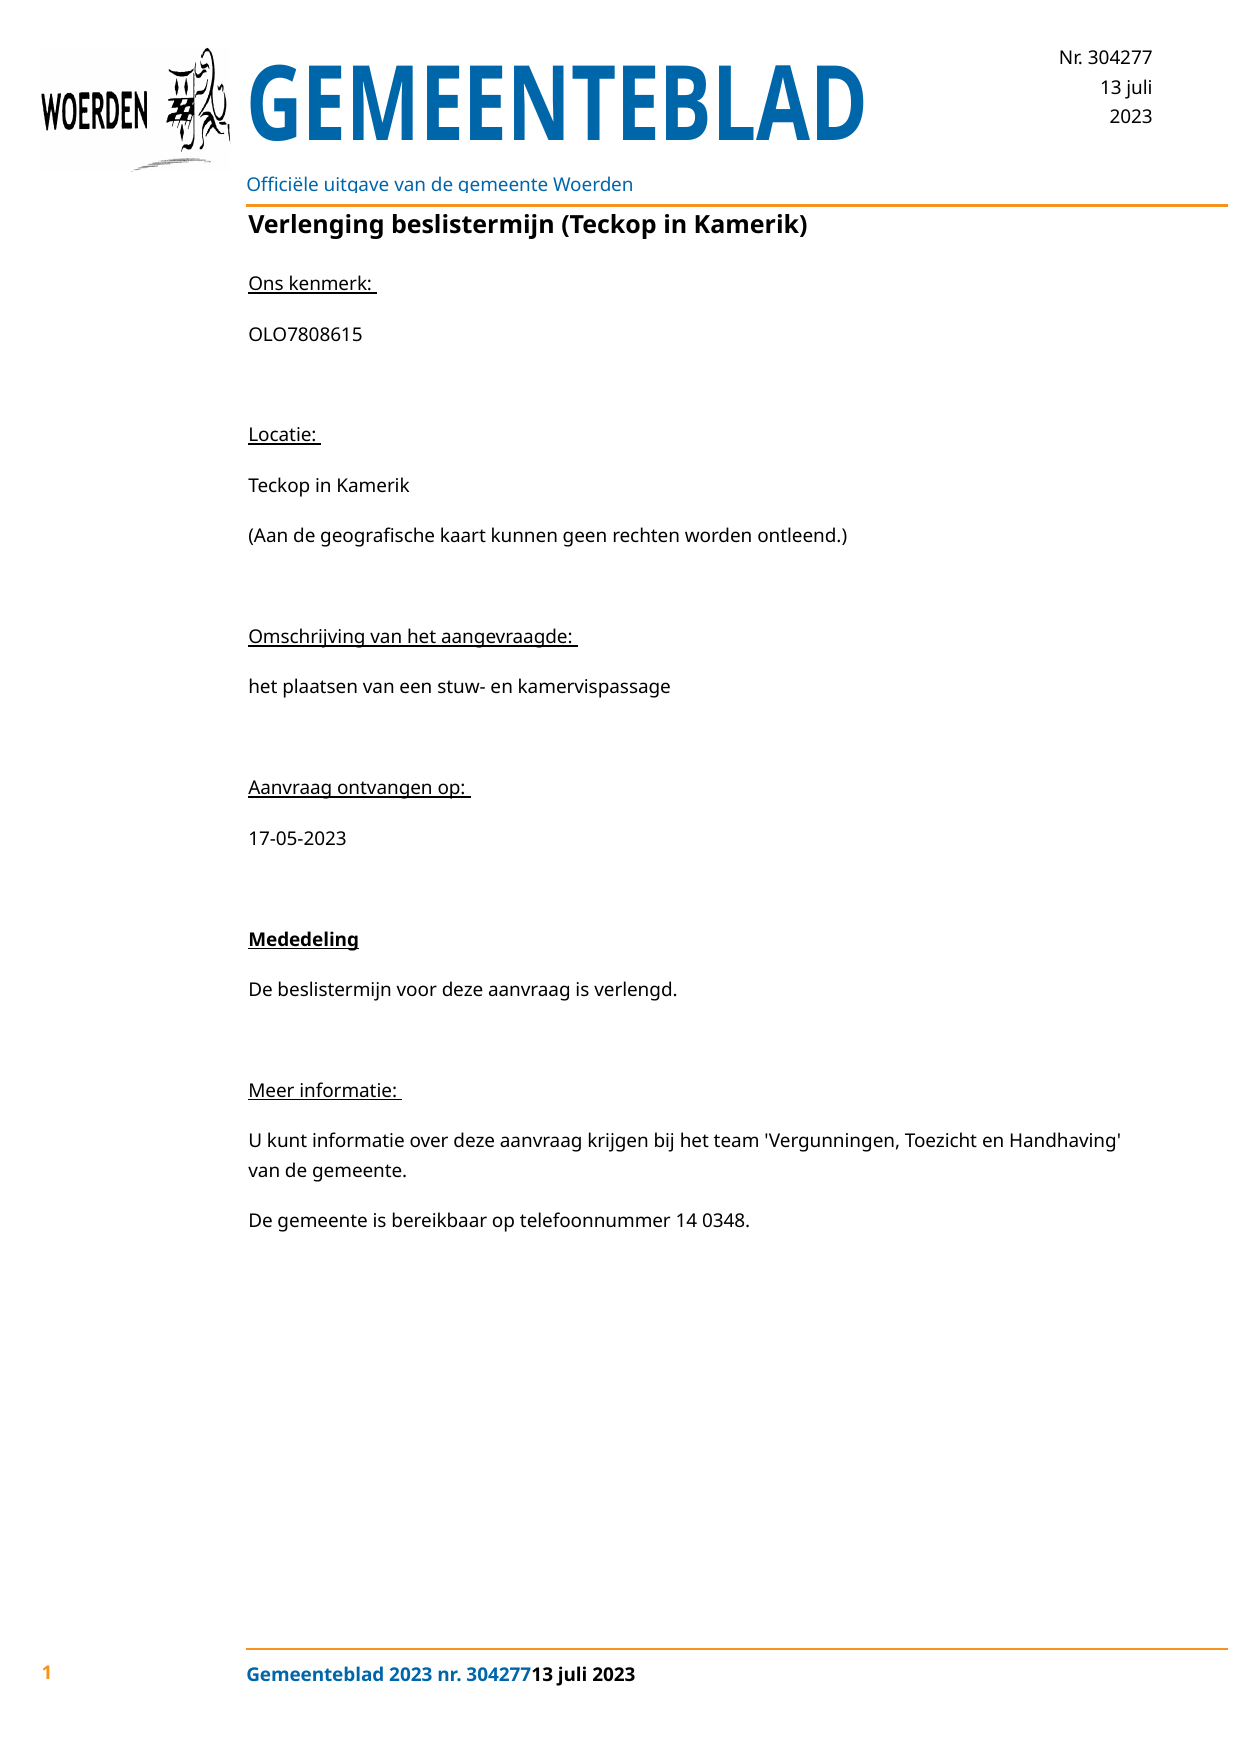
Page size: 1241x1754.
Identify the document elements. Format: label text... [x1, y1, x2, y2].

text (Aan de geografische kaart kunnen geen rechten worden ontleend.) [248, 522, 1152, 548]
text U kunt informatie over deze aanvraag krijgen bij het team 'Vergunningen, Toezicht en Handhaving' van de gemeente. [248, 1127, 1152, 1183]
text Locatie: [248, 422, 1152, 447]
text Teckop in Kamerik [248, 472, 1152, 498]
picture [41, 47, 231, 172]
text Ons kenmerk: [248, 270, 1152, 296]
text Mededeling [248, 926, 1152, 951]
text De beslistermijn voor deze aanvraag is verlengd. [248, 976, 1152, 1002]
text OLO7808615 [248, 321, 1152, 346]
text Meer informatie: [248, 1077, 1152, 1103]
text 17-05-2023 [248, 825, 1152, 851]
text Omschrijving van het aangevraagde: [248, 623, 1152, 649]
text het plaatsen van een stuw- en kamervispassage [248, 674, 1152, 699]
text Aanvraag ontvangen op: [248, 774, 1152, 800]
text De gemeente is bereikbaar op telefoonnummer 14 0348. [248, 1207, 1152, 1233]
text Verlenging beslistermijn (Teckop in Kamerik) [248, 207, 1152, 241]
